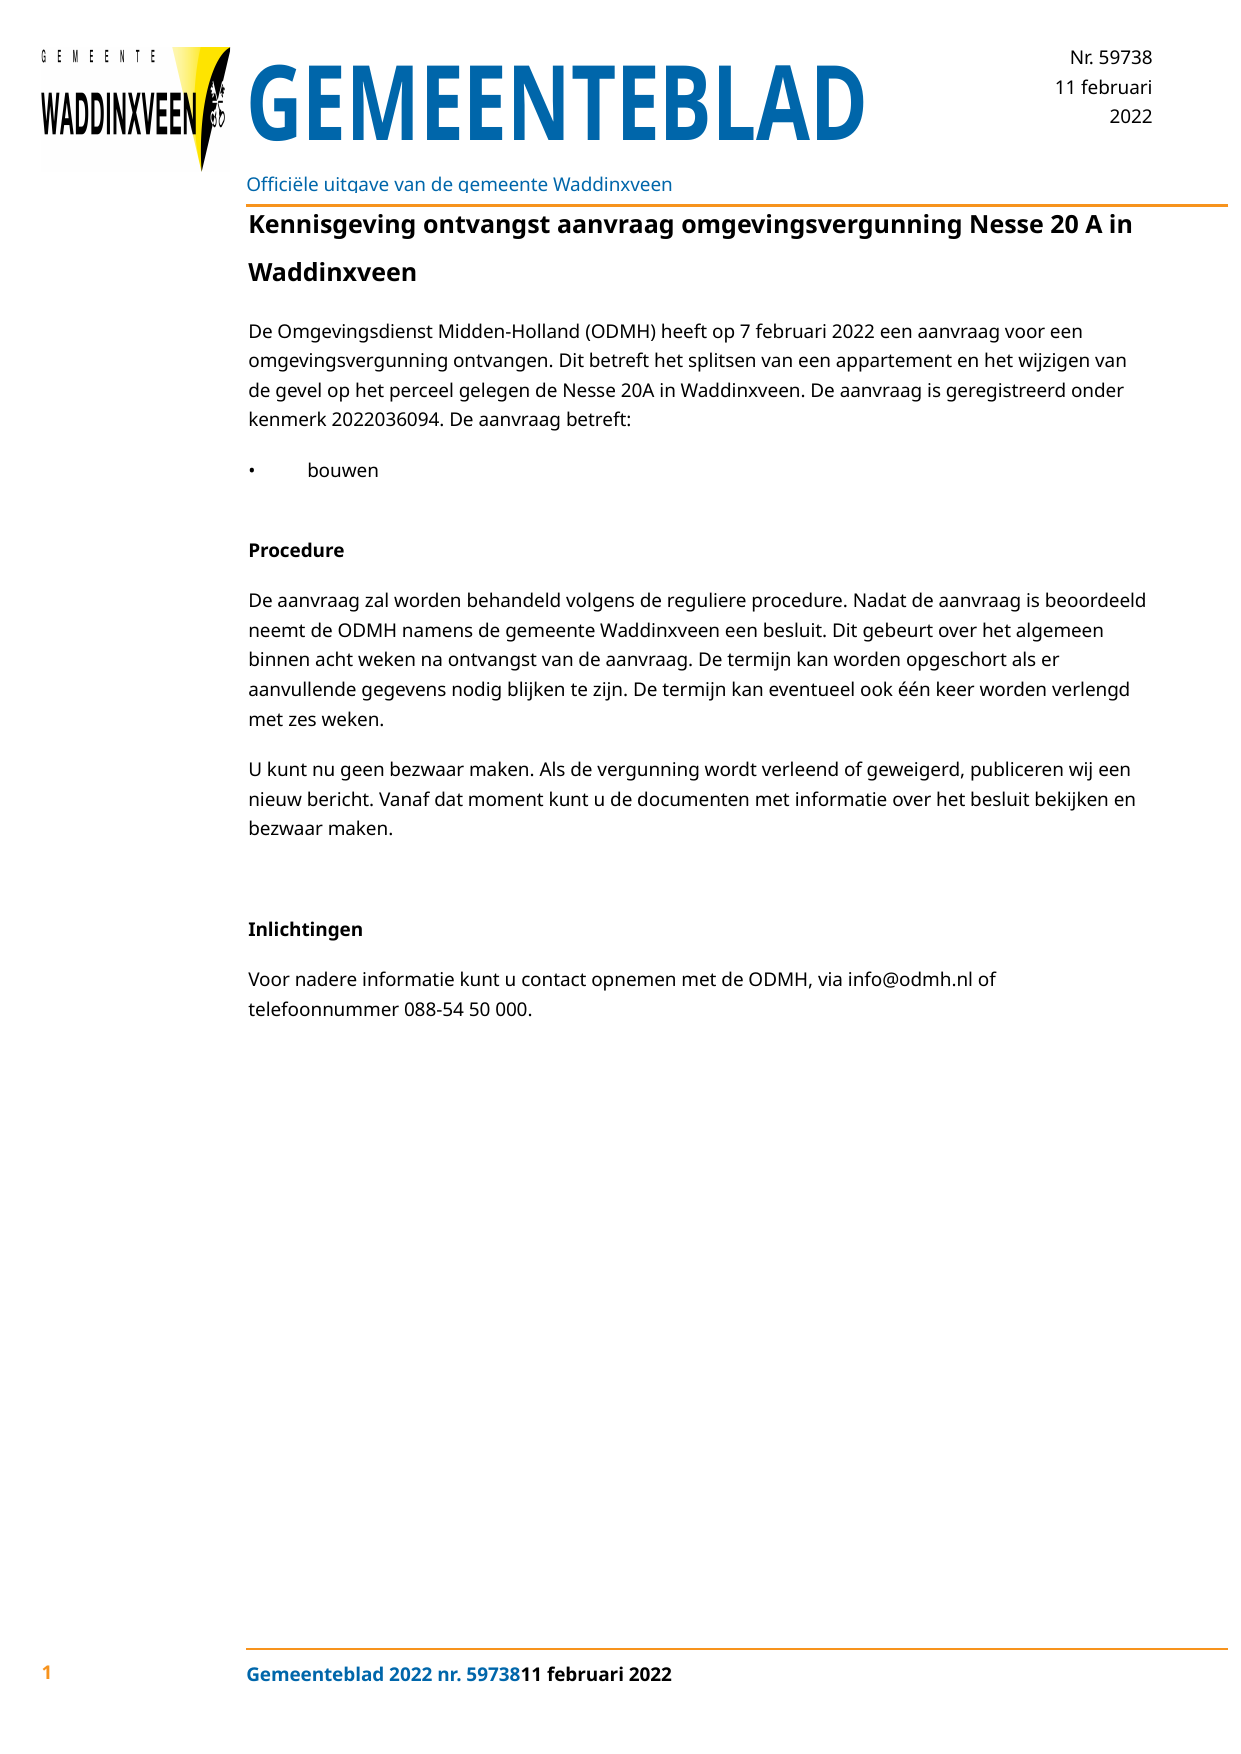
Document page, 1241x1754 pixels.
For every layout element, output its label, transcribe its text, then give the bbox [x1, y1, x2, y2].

text Procedure [248, 537, 1152, 563]
picture [41, 47, 231, 172]
text U kunt nu geen bezwaar maken. Als de vergunning wordt verleend of geweigerd, publiceren wij een nieuw bericht. Vanaf dat moment kunt u de documenten met informatie over het besluit bekijken en bezwaar maken. [248, 756, 1152, 841]
list bouwen [248, 457, 1152, 483]
text Kennisgeving ontvangst aanvraag omgevingsvergunning Nesse 20 A in Waddinxveen [248, 207, 1152, 288]
text De Omgevingsdienst Midden-Holland (ODMH) heeft op 7 februari 2022 een aanvraag voor een omgevingsvergunning ontvangen. Dit betreft het splitsen van een appartement en het wijzigen van de gevel op het perceel gelegen de Nesse 20A in Waddinxveen. De aanvraag is geregistreerd onder kenmerk 2022036094. De aanvraag betreft: [248, 318, 1152, 432]
text Voor nadere informatie kunt u contact opnemen met de ODMH, via info@odmh.nl of telefoonnummer 088-54 50 000. [248, 967, 1152, 1022]
text De aanvraag zal worden behandeld volgens de reguliere procedure. Nadat de aanvraag is beoordeeld neemt de ODMH namens de gemeente Waddinxveen een besluit. Dit gebeurt over het algemeen binnen acht weken na ontvangst van de aanvraag. De termijn kan worden opgeschort als er aanvullende gegevens nodig blijken te zijn. De termijn kan eventueel ook één keer worden verlengd met zes weken. [248, 587, 1152, 732]
text Inlichtingen [248, 916, 1152, 942]
